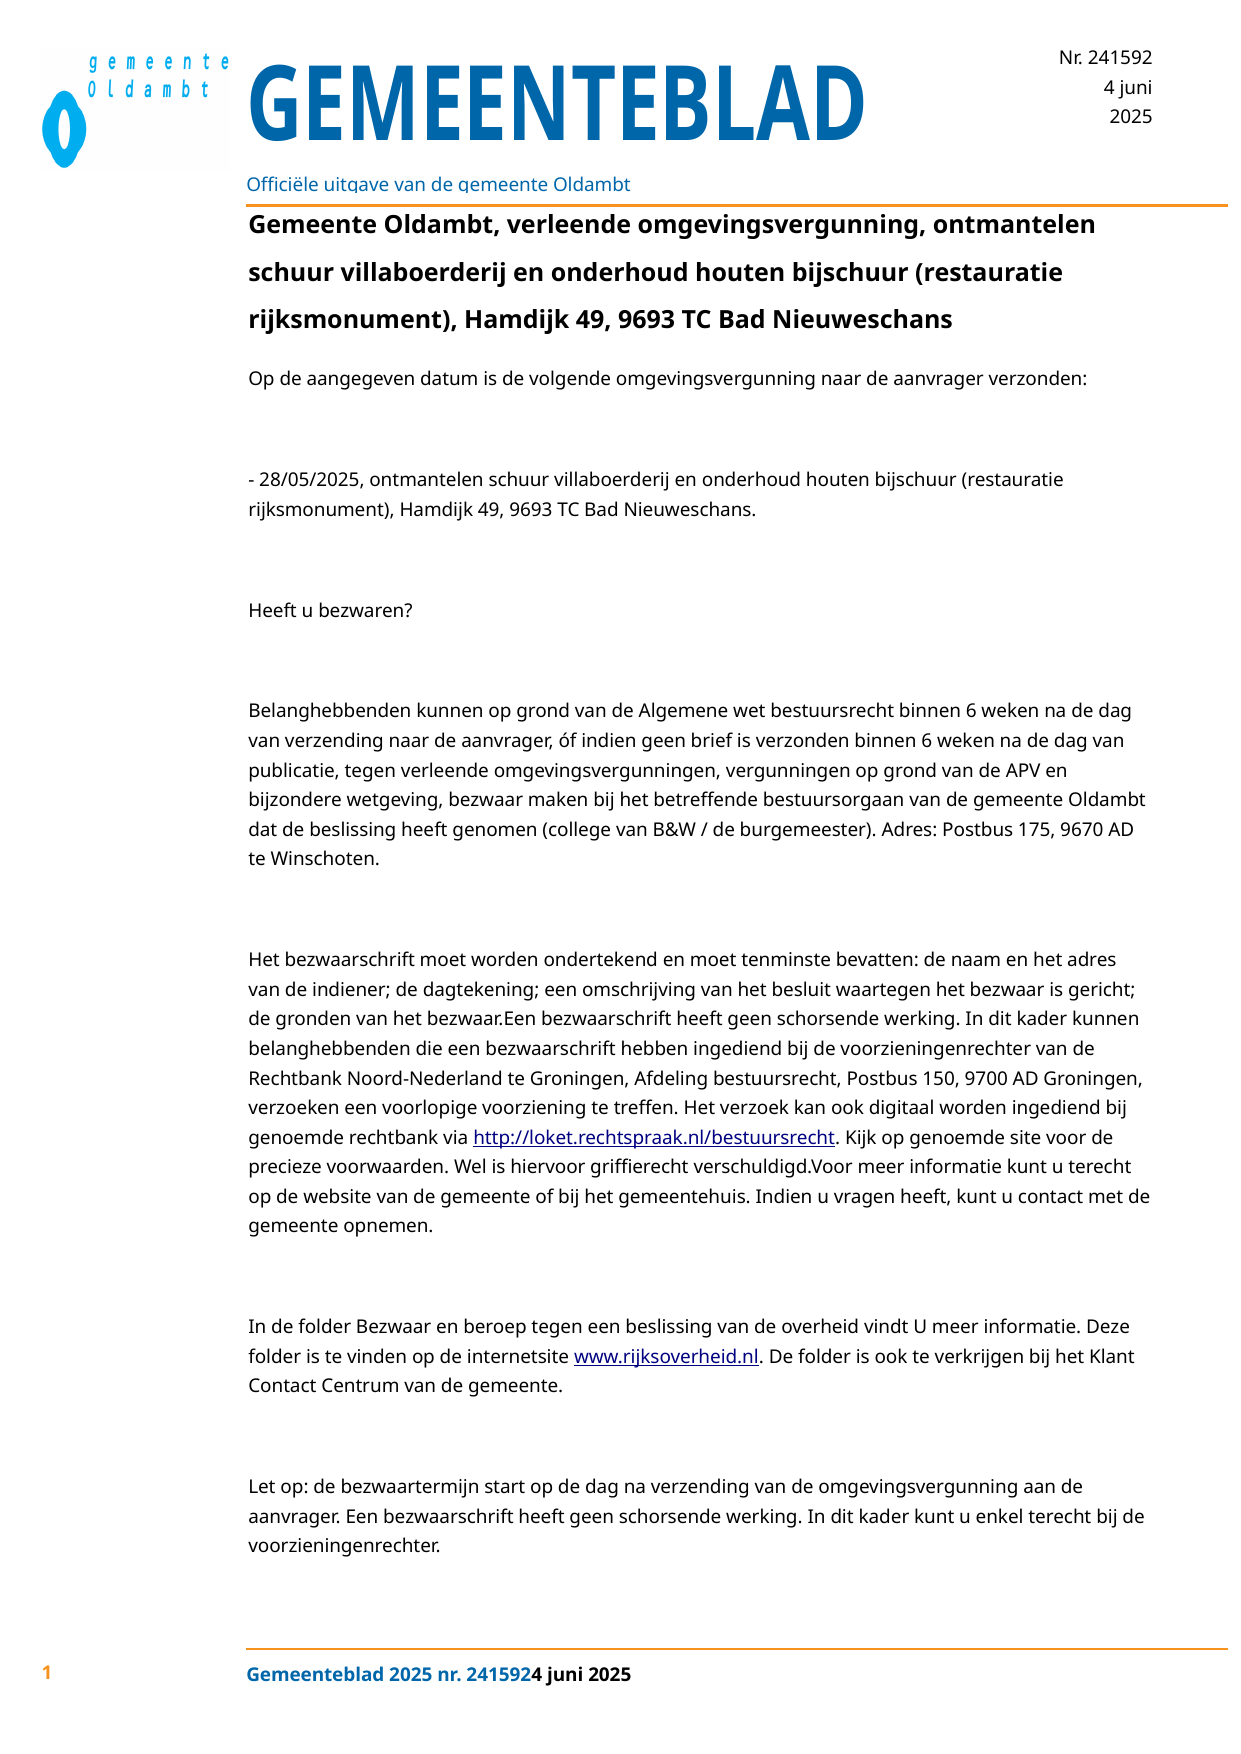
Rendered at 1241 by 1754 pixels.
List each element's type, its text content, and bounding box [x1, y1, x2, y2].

text Het bezwaarschrift moet worden ondertekend en moet tenminste bevatten: de naam en het adres van de indiener; de dagtekening; een omschrijving van het besluit waartegen het bezwaar is gericht; de gronden van het bezwaar.Een bezwaarschrift heeft geen schorsende werking. In dit kader kunnen belanghebbenden die een bezwaarschrift hebben ingediend bij de voorzieningenrechter van de Rechtbank Noord-Nederland te Groningen, Afdeling bestuursrecht, Postbus 150, 9700 AD Groningen, verzoeken een voorlopige voorziening te treffen. Het verzoek kan ook digitaal worden ingediend bij genoemde rechtbank via http://loket.rechtspraak.nl/bestuursrecht. Kijk op genoemde site voor de precieze voorwaarden. Wel is hiervoor griffierecht verschuldigd.Voor meer informatie kunt u terecht op de website van de gemeente of bij het gemeentehuis. Indien u vragen heeft, kunt u contact met de gemeente opnemen. [248, 946, 1152, 1238]
text Heeft u bezwaren? [248, 597, 1152, 622]
text Belanghebbenden kunnen op grond van de Algemene wet bestuursrecht binnen 6 weken na de dag van verzending naar de aanvrager, óf indien geen brief is verzonden binnen 6 weken na de dag van publicatie, tegen verleende omgevingsvergunningen, vergunningen op grond van de APV en bijzondere wetgeving, bezwaar maken bij het betreffende bestuursorgaan van de gemeente Oldambt dat de beslissing heeft genomen (college van B&W / de burgemeester). Adres: Postbus 175, 9670 AD te Winschoten. [248, 698, 1152, 871]
text Let op: de bezwaartermijn start op de dag na verzending van de omgevingsvergunning aan de aanvrager. Een bezwaarschrift heeft geen schorsende werking. In dit kader kunt u enkel terecht bij de voorzieningenrechter. [248, 1473, 1152, 1558]
picture [41, 47, 231, 172]
text Gemeente Oldambt, verleende omgevingsvergunning, ontmantelen schuur villaboerderij en onderhoud houten bijschuur (restauratie rijksmonument), Hamdijk 49, 9693 TC Bad Nieuweschans [248, 207, 1152, 336]
text In de folder Bezwaar en beroep tegen een beslissing van de overheid vindt U meer informatie. Deze folder is te vinden op de internetsite www.rijksoverheid.nl. De folder is ook te verkrijgen bij het Klant Contact Centrum van de gemeente. [248, 1313, 1152, 1398]
text - 28/05/2025, ontmantelen schuur villaboerderij en onderhoud houten bijschuur (restauratie rijksmonument), Hamdijk 49, 9693 TC Bad Nieuweschans. [248, 466, 1152, 522]
text Op de aangegeven datum is de volgende omgevingsvergunning naar de aanvrager verzonden: [248, 366, 1152, 391]
